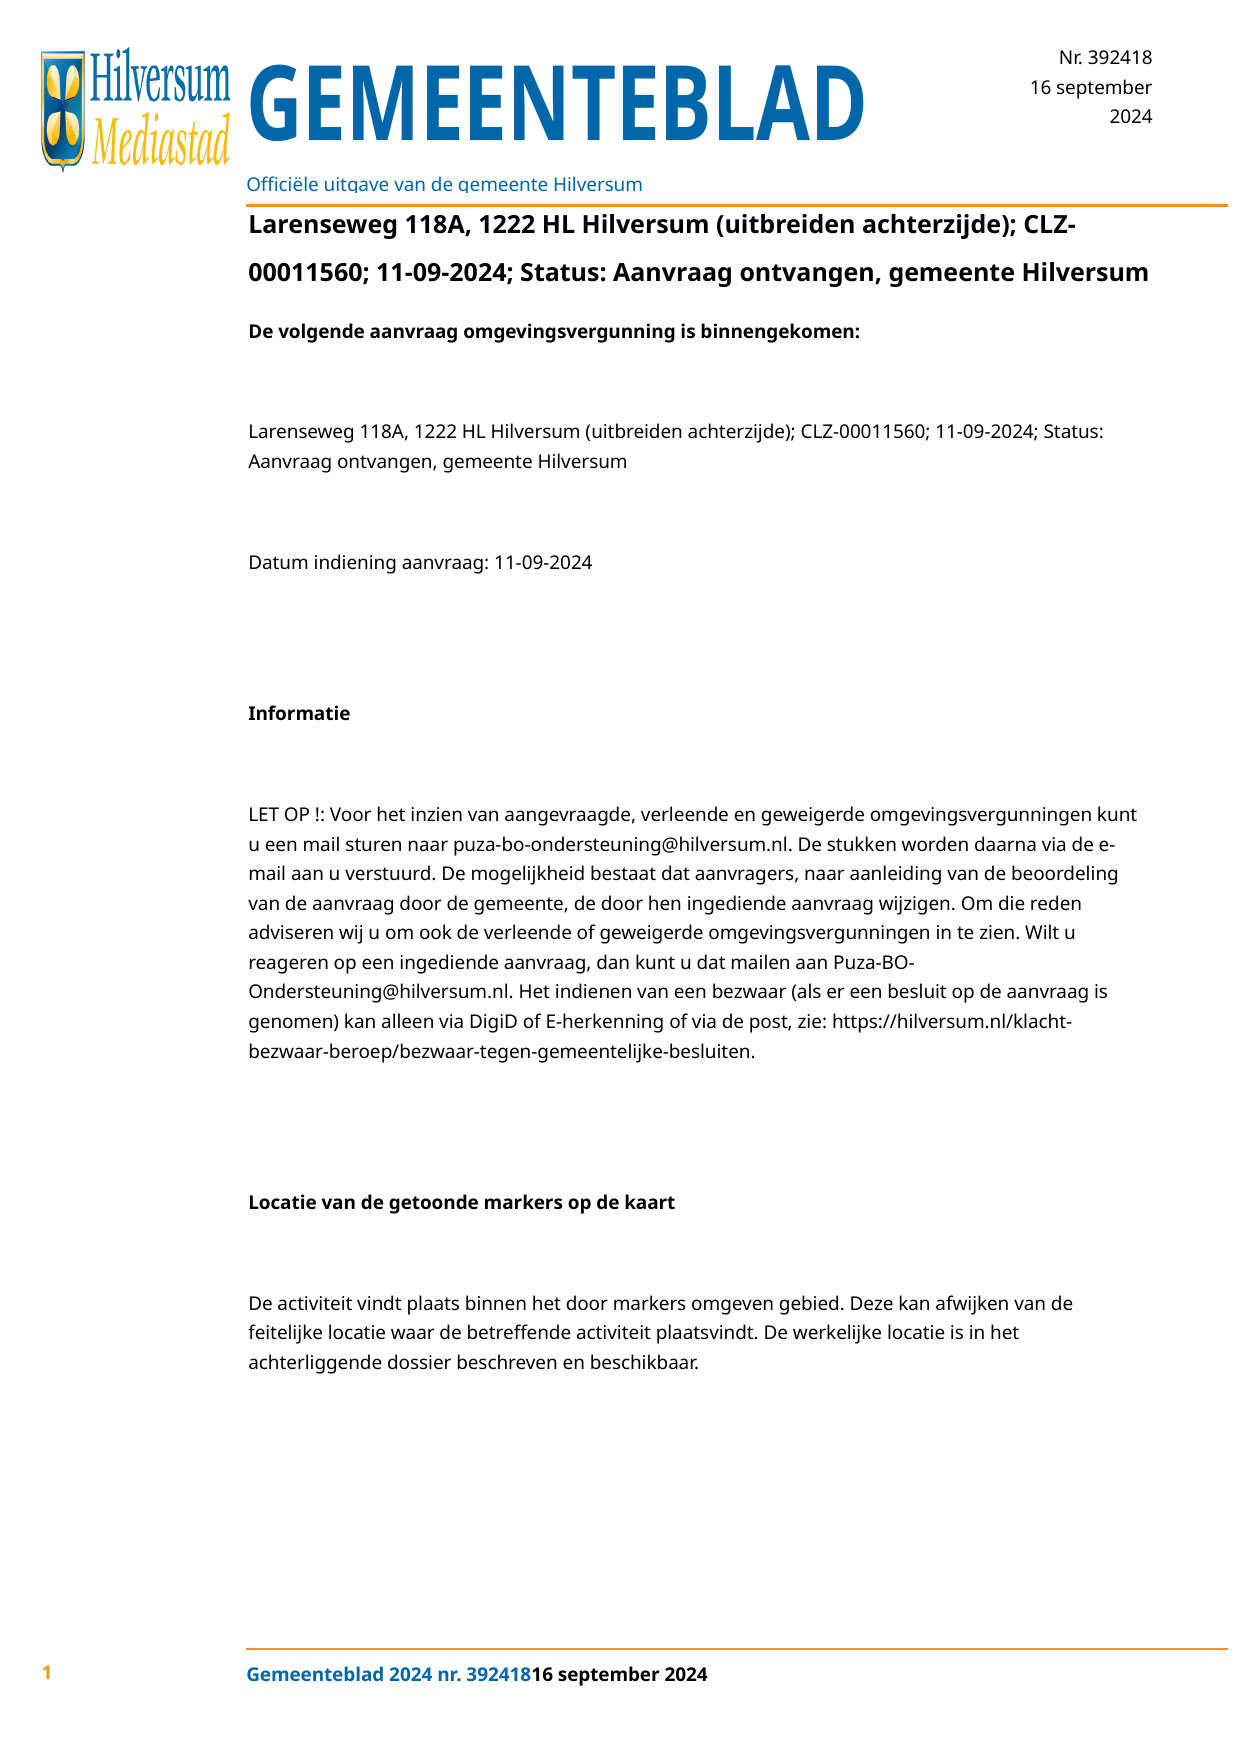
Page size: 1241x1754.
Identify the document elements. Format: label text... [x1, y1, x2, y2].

text Larenseweg 118A, 1222 HL Hilversum (uitbreiden achterzijde); CLZ-00011560; 11-09-2024; Status: Aanvraag ontvangen, gemeente Hilversum [248, 419, 1152, 474]
text Datum indiening aanvraag: 11-09-2024 [248, 549, 1152, 575]
text De volgende aanvraag omgevingsvergunning is binnengekomen: [248, 318, 1152, 344]
picture [41, 47, 231, 172]
text Larenseweg 118A, 1222 HL Hilversum (uitbreiden achterzijde); CLZ-00011560; 11-09-2024; Status: Aanvraag ontvangen, gemeente Hilversum [248, 207, 1152, 288]
text Locatie van de getoonde markers op de kaart [248, 1189, 1152, 1215]
text Informatie [248, 700, 1152, 726]
text De activiteit vindt plaats binnen het door markers omgeven gebied. Deze kan afwijken van de feitelijke locatie waar de betreffende activiteit plaatsvindt. De werkelijke locatie is in het achterliggende dossier beschreven en beschikbaar. [248, 1290, 1152, 1375]
text LET OP !: Voor het inzien van aangevraagde, verleende en geweigerde omgevingsvergunningen kunt u een mail sturen naar puza-bo-ondersteuning@hilversum.nl. De stukken worden daarna via de e-mail aan u verstuurd. De mogelijkheid bestaat dat aanvragers, naar aanleiding van de beoordeling van de aanvraag door de gemeente, de door hen ingediende aanvraag wijzigen. Om die reden adviseren wij u om ook de verleende of geweigerde omgevingsvergunningen in te zien. Wilt u reageren op een ingediende aanvraag, dan kunt u dat mailen aan Puza-BO-Ondersteuning@hilversum.nl. Het indienen van een bezwaar (als er een besluit op de aanvraag is genomen) kan alleen via DigiD of E-herkenning of via de post, zie: https://hilversum.nl/klacht-bezwaar-beroep/bezwaar-tegen-gemeentelijke-besluiten. [248, 801, 1152, 1064]
